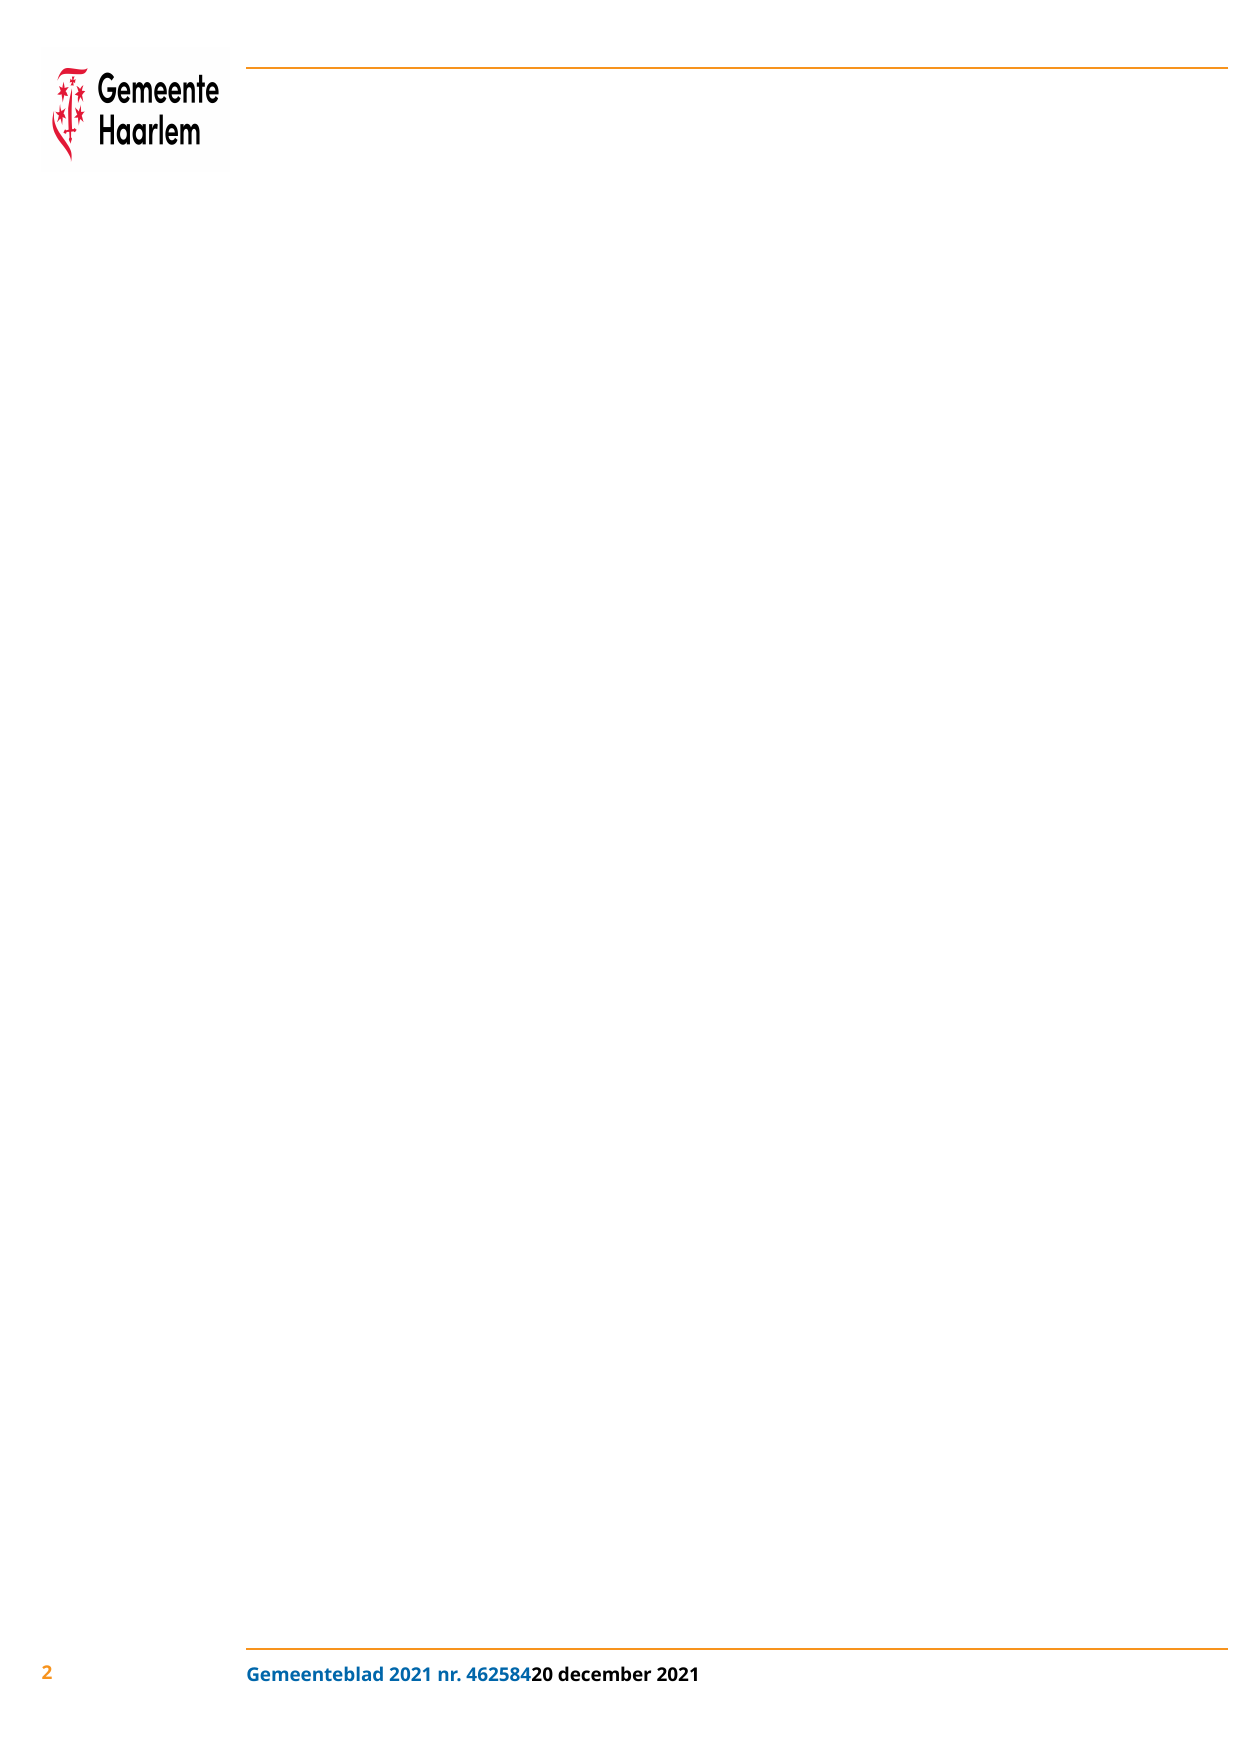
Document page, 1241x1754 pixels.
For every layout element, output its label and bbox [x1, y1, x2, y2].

picture [41, 47, 231, 172]
